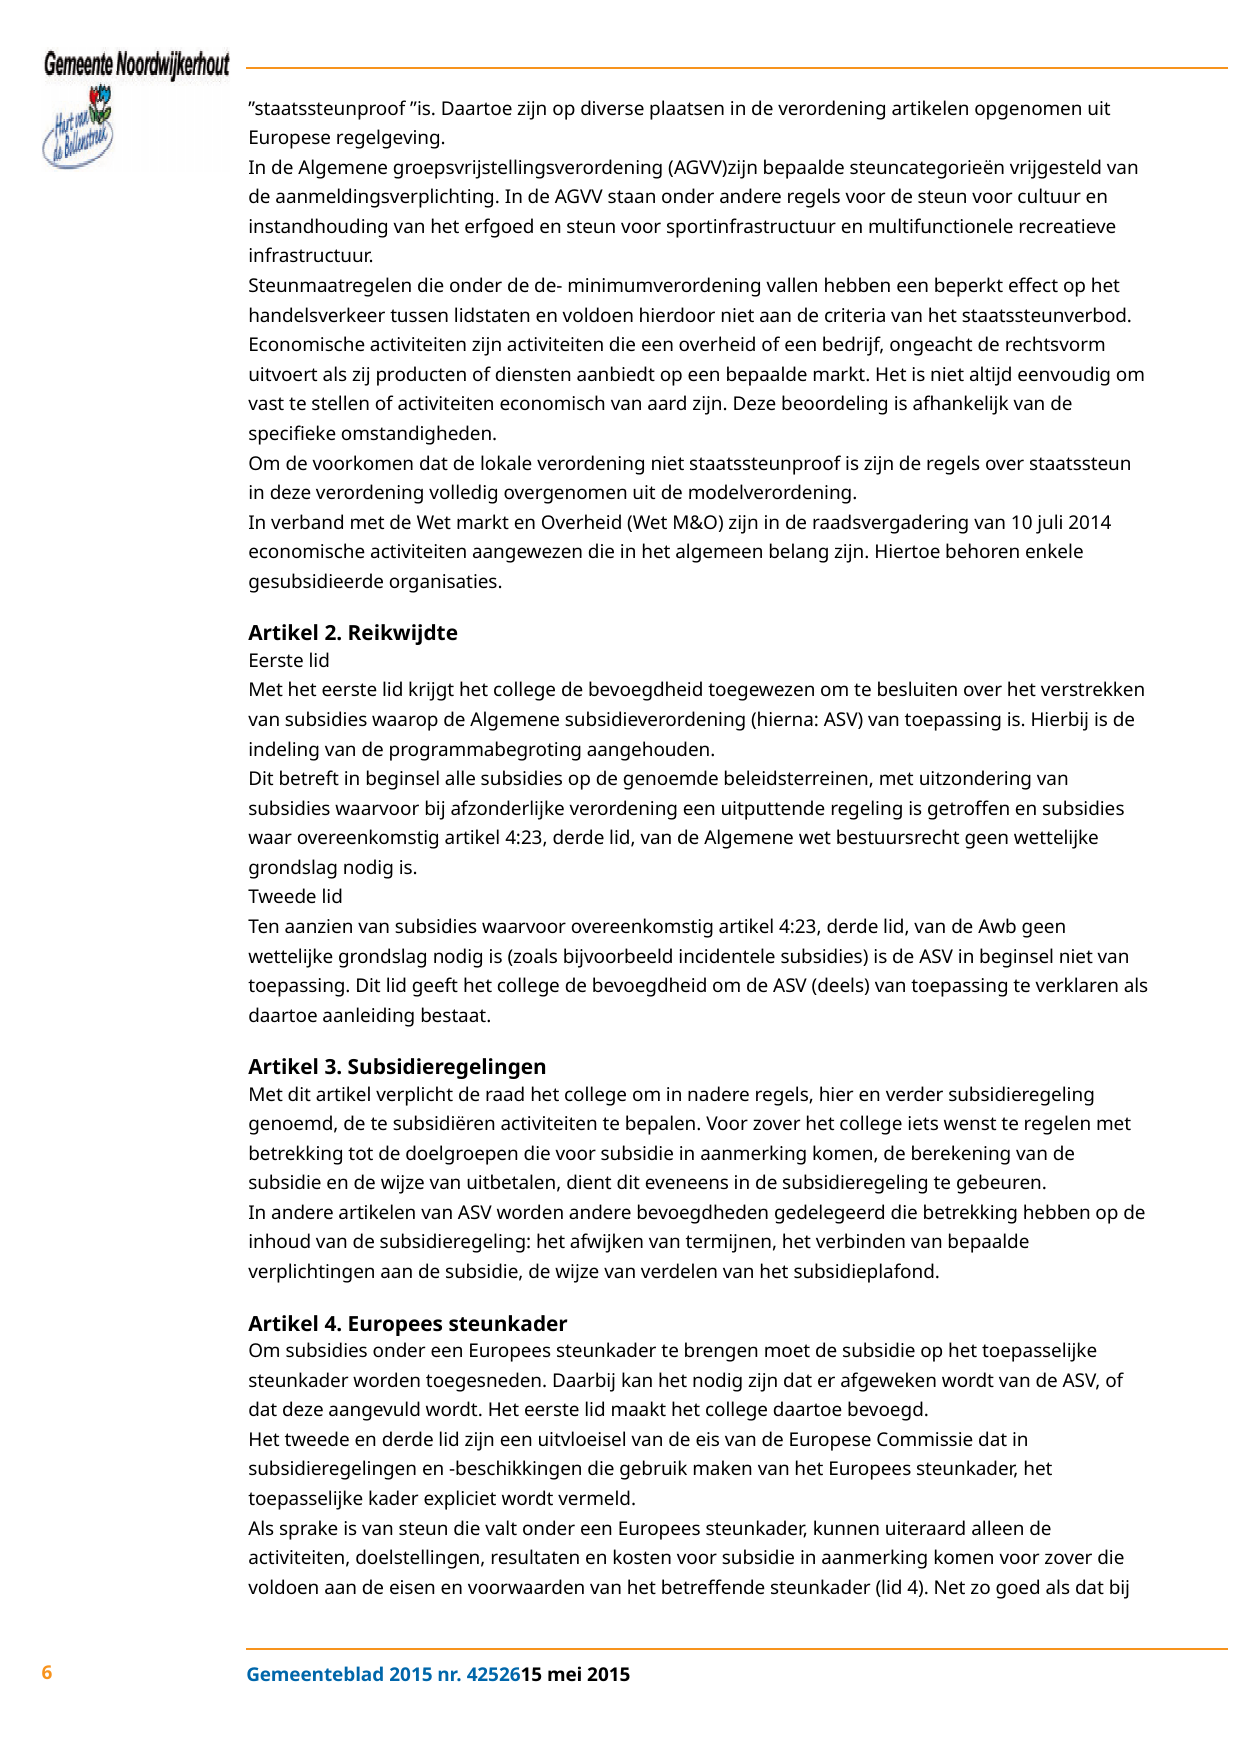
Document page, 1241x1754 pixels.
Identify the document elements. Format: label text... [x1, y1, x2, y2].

text Met het eerste lid krijgt het college de bevoegdheid toegewezen om te besluiten over het verstrekken van subsidies waarop de Algemene subsidieverordening (hierna: ASV) van toepassing is. Hierbij is de indeling van de programmabegroting aangehouden. [248, 677, 1152, 761]
text Ten aanzien van subsidies waarvoor overeenkomstig artikel 4:23, derde lid, van de Awb geen wettelijke grondslag nodig is (zoals bijvoorbeeld incidentele subsidies) is de ASV in beginsel niet van toepassing. Dit lid geeft het college de bevoegdheid om de ASV (deels) van toepassing te verklaren als daartoe aanleiding bestaat. [248, 913, 1152, 1028]
text Dit betreft in beginsel alle subsidies op de genoemde beleidsterreinen, met uitzondering van subsidies waarvoor bij afzonderlijke verordening een uitputtende regeling is getroffen en subsidies waar overeenkomstig artikel 4:23, derde lid, van de Algemene wet bestuursrecht geen wettelijke grondslag nodig is. [248, 765, 1152, 880]
text Artikel 4. Europees steunkader [248, 1309, 1152, 1337]
text In verband met de Wet markt en Overheid (Wet M&O) zijn in de raadsvergadering van 10 juli 2014 economische activiteiten aangewezen die in het algemeen belang zijn. Hiertoe behoren enkele gesubsidieerde organisaties. [248, 509, 1152, 594]
text Eerste lid [248, 647, 1152, 673]
text Het tweede en derde lid zijn een uitvloeisel van de eis van de Europese Commissie dat in subsidieregelingen en -beschikkingen die gebruik maken van het Europees steunkader, het toepasselijke kader expliciet wordt vermeld. [248, 1426, 1152, 1511]
text Economische activiteiten zijn activiteiten die een overheid of een bedrijf, ongeacht de rechtsvorm uitvoert als zij producten of diensten aanbiedt op een bepaalde markt. Het is niet altijd eenvoudig om vast te stellen of activiteiten economisch van aard zijn. Deze beoordeling is afhankelijk van de specifieke omstandigheden. [248, 331, 1152, 446]
text Artikel 3. Subsidieregelingen [248, 1052, 1152, 1081]
text ”staatssteunproof ”is. Daartoe zijn op diverse plaatsen in de verordening artikelen opgenomen uit Europese regelgeving. [248, 95, 1152, 150]
text Artikel 2. Reikwijdte [248, 618, 1152, 647]
text Als sprake is van steun die valt onder een Europees steunkader, kunnen uiteraard alleen de activiteiten, doelstellingen, resultaten en kosten voor subsidie in aanmerking komen voor zover die voldoen aan de eisen en voorwaarden van het betreffende steunkader (lid 4). Net zo goed als dat bij [248, 1515, 1152, 1599]
text Om subsidies onder een Europees steunkader te brengen moet de subsidie op het toepasselijke steunkader worden toegesneden. Daarbij kan het nodig zijn dat er afgeweken wordt van de ASV, of dat deze aangevuld wordt. Het eerste lid maakt het college daartoe bevoegd. [248, 1337, 1152, 1422]
text In andere artikelen van ASV worden andere bevoegdheden gedelegeerd die betrekking hebben op de inhoud van de subsidieregeling: het afwijken van termijnen, het verbinden van bepaalde verplichtingen aan de subsidie, de wijze van verdelen van het subsidieplafond. [248, 1199, 1152, 1284]
text Om de voorkomen dat de lokale verordening niet staatssteunproof is zijn de regels over staatssteun in deze verordening volledig overgenomen uit de modelverordening. [248, 450, 1152, 505]
text In de Algemene groepsvrijstellingsverordening (AGVV)zijn bepaalde steuncategorieën vrijgesteld van de aanmeldingsverplichting. In de AGVV staan onder andere regels voor de steun voor cultuur en instandhouding van het erfgoed en steun voor sportinfrastructuur en multifunctionele recreatieve infrastructuur. [248, 154, 1152, 268]
text Steunmaatregelen die onder de de- minimumverordening vallen hebben een beperkt effect op het handelsverkeer tussen lidstaten en voldoen hierdoor niet aan de criteria van het staatssteunverbod. [248, 272, 1152, 328]
picture [41, 47, 231, 172]
text Tweede lid [248, 884, 1152, 909]
text Met dit artikel verplicht de raad het college om in nadere regels, hier en verder subsidieregeling genoemd, de te subsidiëren activiteiten te bepalen. Voor zover het college iets wenst te regelen met betrekking tot de doelgroepen die voor subsidie in aanmerking komen, de berekening van de subsidie en de wijze van uitbetalen, dient dit eveneens in de subsidieregeling te gebeuren. [248, 1081, 1152, 1195]
